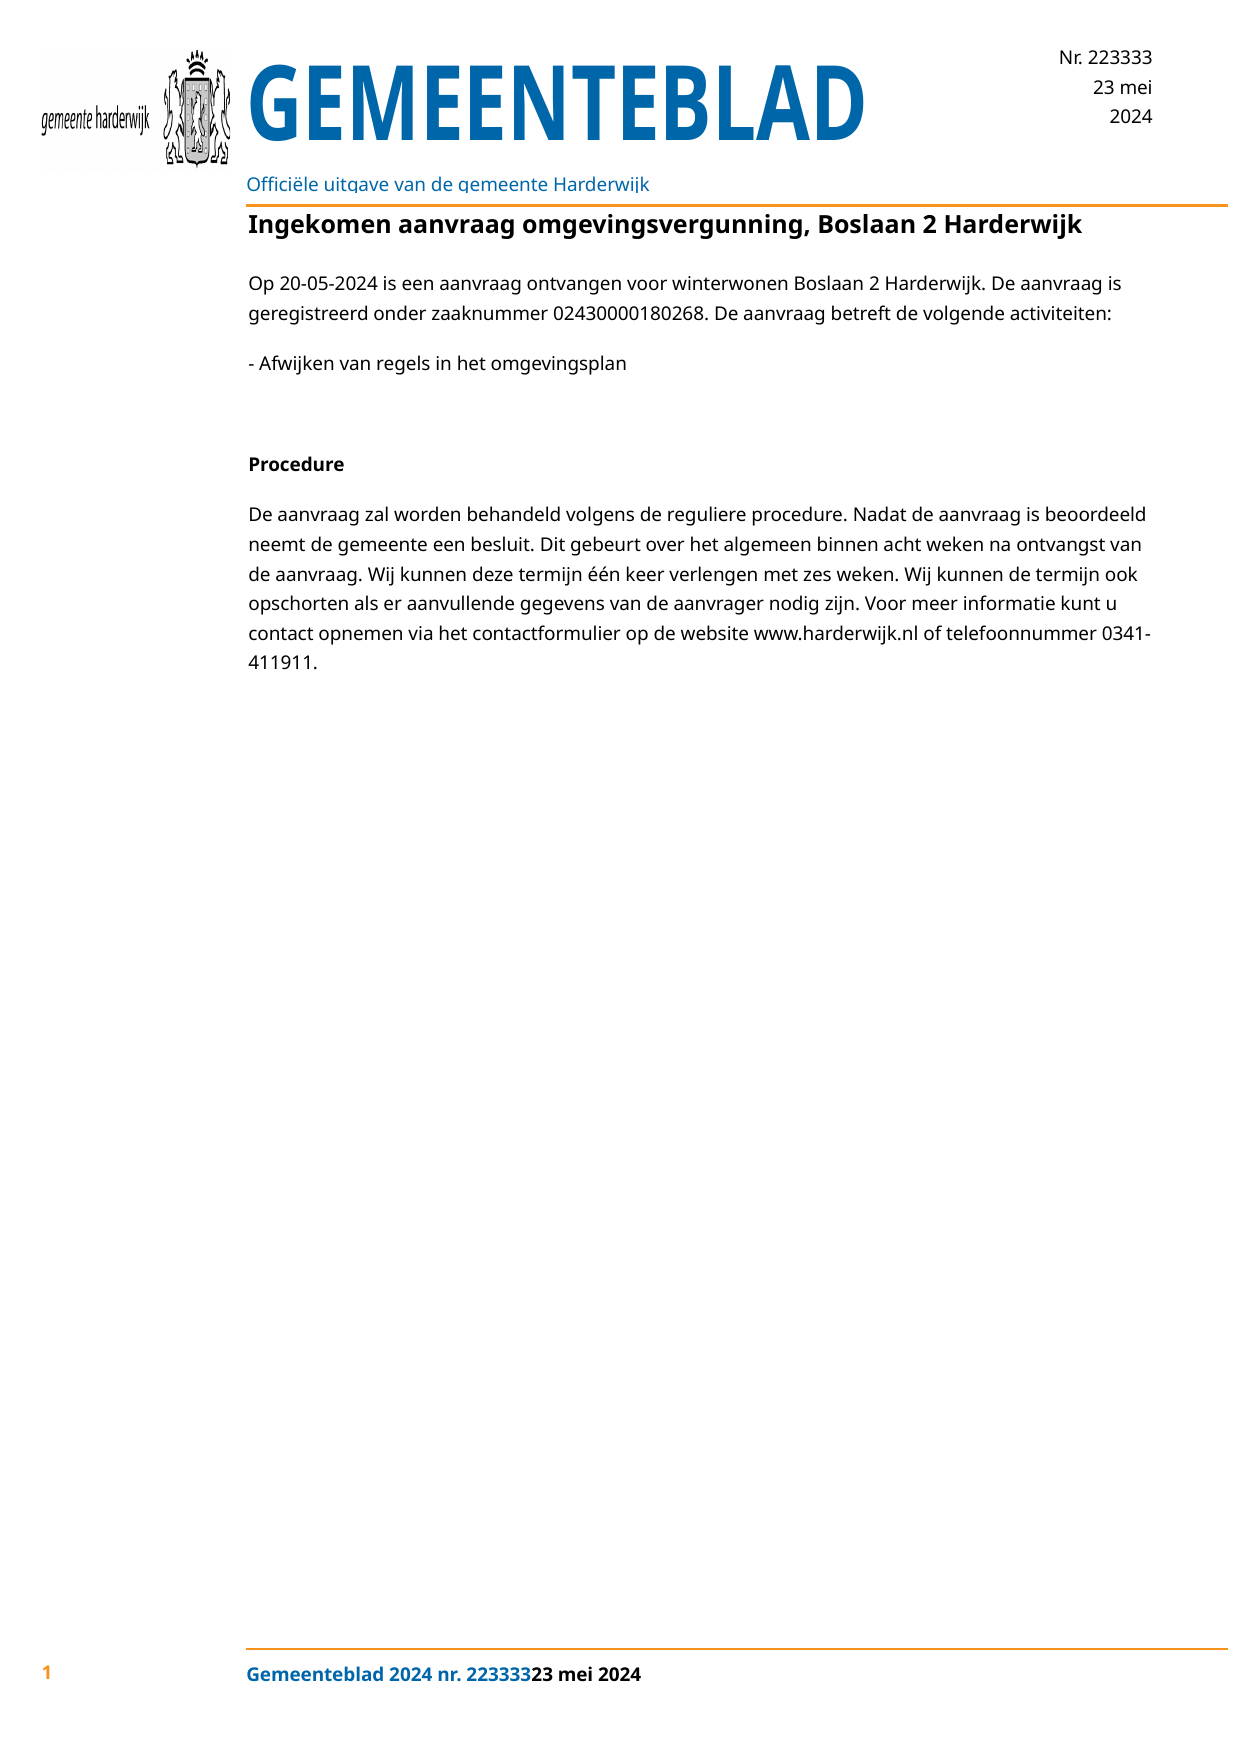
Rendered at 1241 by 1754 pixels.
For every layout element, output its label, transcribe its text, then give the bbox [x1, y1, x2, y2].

text Op 20-05-2024 is een aanvraag ontvangen voor winterwonen Boslaan 2 Harderwijk. De aanvraag is geregistreerd onder zaaknummer 02430000180268. De aanvraag betreft de volgende activiteiten: [248, 270, 1152, 326]
picture [41, 47, 231, 172]
text Procedure [248, 451, 1152, 477]
text De aanvraag zal worden behandeld volgens de reguliere procedure. Nadat de aanvraag is beoordeeld neemt de gemeente een besluit. Dit gebeurt over het algemeen binnen acht weken na ontvangst van de aanvraag. Wij kunnen deze termijn één keer verlengen met zes weken. Wij kunnen de termijn ook opschorten als er aanvullende gegevens van de aanvrager nodig zijn. Voor meer informatie kunt u contact opnemen via het contactformulier op de website www.harderwijk.nl of telefoonnummer 0341-411911. [248, 502, 1152, 675]
text Ingekomen aanvraag omgevingsvergunning, Boslaan 2 Harderwijk [248, 207, 1152, 241]
text - Afwijken van regels in het omgevingsplan [248, 350, 1152, 376]
